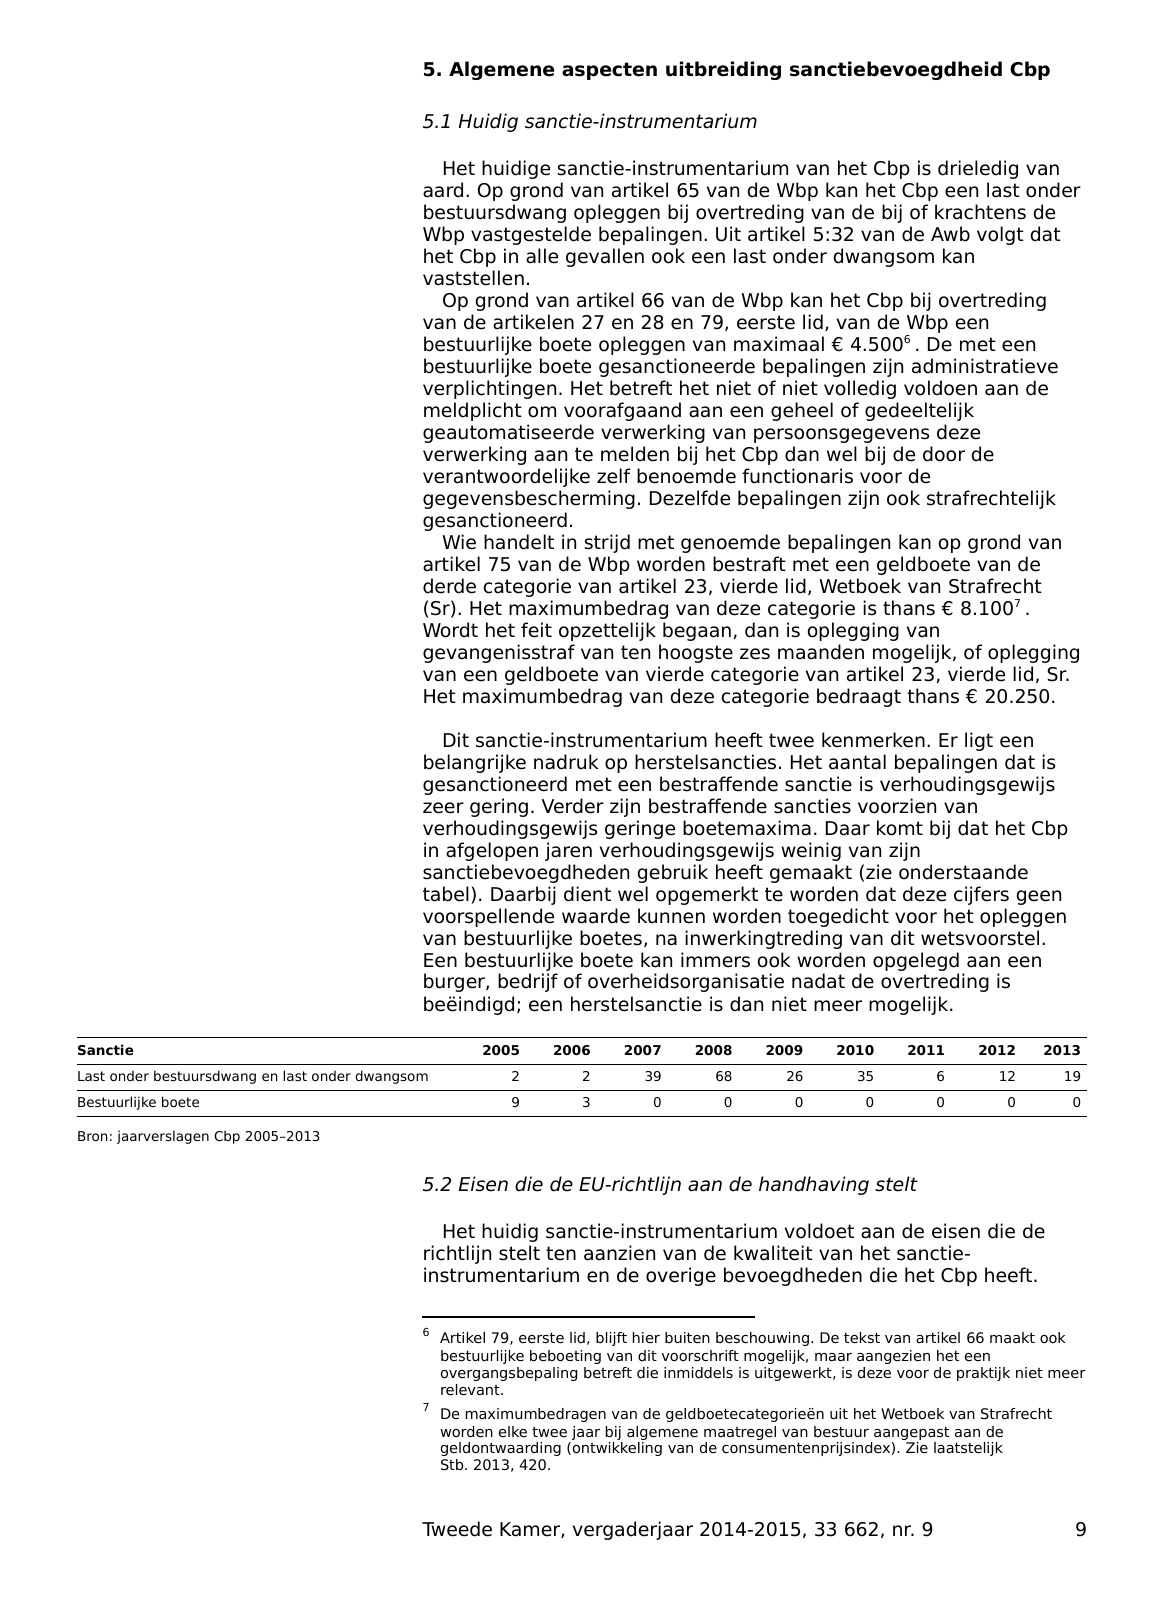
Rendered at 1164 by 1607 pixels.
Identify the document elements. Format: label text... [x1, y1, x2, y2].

table_header Sanctie [77, 1038, 455, 1063]
table_cell 35 [809, 1065, 880, 1089]
table_cell 2 [455, 1065, 526, 1089]
table_cell 9 [455, 1091, 526, 1116]
table_cell 39 [596, 1065, 667, 1089]
table_header 2012 [951, 1038, 1022, 1063]
subtitle 5. Algemene aspecten uitbreiding sanctiebevoegdheid Cbp [422, 59, 1087, 81]
table_header 2013 [1022, 1038, 1087, 1063]
text Wie handelt in strijd met genoemde bepalingen kan op grond van artikel 75 van de Wbp worden bestraft met een geldboete van de derde categorie van artikel 23, vierde lid, Wetboek van Strafrecht (Sr). Het maximumbedrag van deze categorie is thans € 8.100. Wordt het feit opzettelijk begaan, dan is oplegging van gevangenisstraf van ten hoogste zes maanden mogelijk, of oplegging van een geldboete van vierde categorie van artikel 23, vierde lid, Sr. Het maximumbedrag van deze categorie bedraagt thans € 20.250. [422, 532, 1087, 707]
table_cell 26 [738, 1065, 809, 1089]
table_cell 0 [951, 1091, 1022, 1116]
text Dit sanctie-instrumentarium heeft twee kenmerken. Er ligt een belangrijke nadruk op herstelsancties. Het aantal bepalingen dat is gesanctioneerd met een bestraffende sanctie is verhoudingsgewijs zeer gering. Verder zijn bestraffende sancties voorzien van verhoudingsgewijs geringe boetemaxima. Daar komt bij dat het Cbp in afgelopen jaren verhoudingsgewijs weinig van zijn sanctiebevoegdheden gebruik heeft gemaakt (zie onderstaande tabel). Daarbij dient wel opgemerkt te worden dat deze cijfers geen voorspellende waarde kunnen worden toegedicht voor het opleggen van bestuurlijke boetes, na inwerkingtreding van dit wetsvoorstel. Een bestuurlijke boete kan immers ook worden opgelegd aan een burger, bedrijf of overheidsorganisatie nadat de overtreding is beëindigd; een herstelsanctie is dan niet meer mogelijk. [422, 730, 1087, 1015]
text Het huidige sanctie-instrumentarium van het Cbp is drieledig van aard. Op grond van artikel 65 van de Wbp kan het Cbp een last onder bestuursdwang opleggen bij overtreding van de bij of krachtens de Wbp vastgestelde bepalingen. Uit artikel 5:32 van de Awb volgt dat het Cbp in alle gevallen ook een last onder dwangsom kan vaststellen. [422, 158, 1087, 290]
table_cell 2 [526, 1065, 596, 1089]
table_header 2007 [596, 1038, 667, 1063]
table_cell Last onder bestuursdwang en last onder dwangsom [77, 1065, 455, 1089]
table_header 2008 [667, 1038, 738, 1063]
subtitle 5.2 Eisen die de EU-richtlijn aan de handhaving stelt [422, 1174, 1087, 1196]
table_cell 0 [738, 1091, 809, 1116]
table_cell 3 [526, 1091, 596, 1116]
subtitle 5.1 Huidig sanctie-instrumentarium [422, 111, 1087, 133]
table_cell 0 [1022, 1091, 1087, 1116]
text De maximumbedragen van de geldboetecategorieën uit het Wetboek van Strafrecht worden elke twee jaar bij algemene maatregel van bestuur aangepast aan de geldontwaarding (ontwikkeling van de consumentenprijsindex). Zie laatstelijk Stb. 2013, 420. [422, 1402, 1087, 1474]
table_cell 0 [880, 1091, 951, 1116]
table_header 2010 [809, 1038, 880, 1063]
table_header 2009 [738, 1038, 809, 1063]
table_cell 0 [596, 1091, 667, 1116]
table_cell 6 [880, 1065, 951, 1089]
text Op grond van artikel 66 van de Wbp kan het Cbp bij overtreding van de artikelen 27 en 28 en 79, eerste lid, van de Wbp een bestuurlijke boete opleggen van maximaal € 4.500. De met een bestuurlijke boete gesanctioneerde bepalingen zijn administratieve verplichtingen. Het betreft het niet of niet volledig voldoen aan de meldplicht om voorafgaand aan een geheel of gedeeltelijk geautomatiseerde verwerking van persoonsgegevens deze verwerking aan te melden bij het Cbp dan wel bij de door de verantwoordelijke zelf benoemde functionaris voor de gegevensbescherming. Dezelfde bepalingen zijn ook strafrechtelijk gesanctioneerd. [422, 290, 1087, 532]
table_cell 68 [667, 1065, 738, 1089]
text Het huidig sanctie-instrumentarium voldoet aan de eisen die de richtlijn stelt ten aanzien van de kwaliteit van het sanctie-instrumentarium en de overige bevoegdheden die het Cbp heeft. [422, 1221, 1087, 1287]
table_cell Bron: jaarverslagen Cbp 2005–2013 [77, 1117, 1087, 1144]
table_header 2005 [455, 1038, 526, 1063]
table_cell Bestuurlijke boete [77, 1091, 455, 1116]
table_header 2011 [880, 1038, 951, 1063]
table_cell 0 [809, 1091, 880, 1116]
table_header 2006 [526, 1038, 596, 1063]
table_cell 0 [667, 1091, 738, 1116]
table_cell 19 [1022, 1065, 1087, 1089]
table_cell 12 [951, 1065, 1022, 1089]
text Artikel 79, eerste lid, blijft hier buiten beschouwing. De tekst van artikel 66 maakt ook bestuurlijke beboeting van dit voorschrift mogelijk, maar aangezien het een overgangsbepaling betreft die inmiddels is uitgewerkt, is deze voor de praktijk niet meer relevant. [422, 1326, 1087, 1399]
